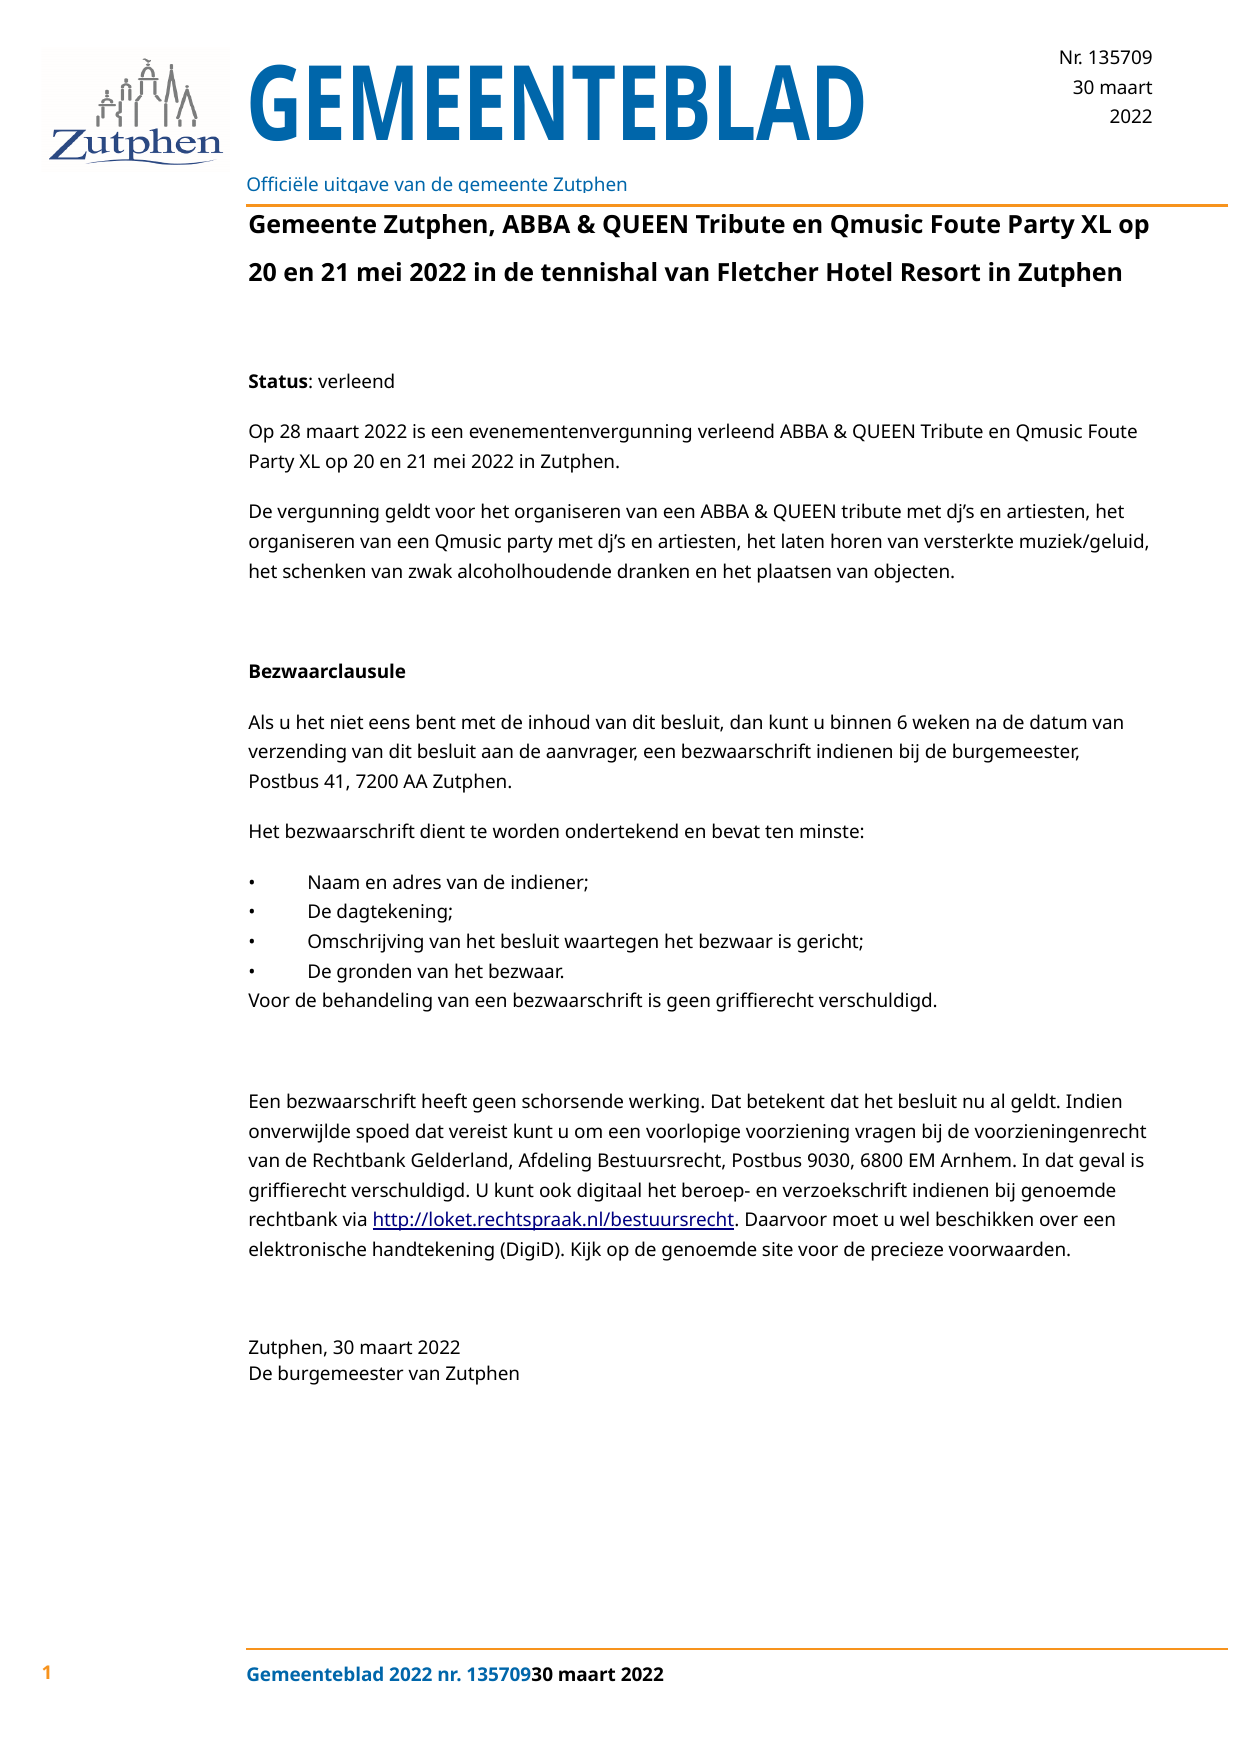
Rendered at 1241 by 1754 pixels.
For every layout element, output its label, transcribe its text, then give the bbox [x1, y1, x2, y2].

text Gemeente Zutphen, ABBA & QUEEN Tribute en Qmusic Foute Party XL op 20 en 21 mei 2022 in de tennishal van Fletcher Hotel Resort in Zutphen [248, 207, 1152, 288]
text Als u het niet eens bent met de inhoud van dit besluit, dan kunt u binnen 6 weken na de datum van verzending van dit besluit aan de aanvrager, een bezwaarschrift indienen bij de burgemeester, Postbus 41, 7200 AA Zutphen. [248, 709, 1152, 794]
text Voor de behandeling van een bezwaarschrift is geen griffierecht verschuldigd. [248, 987, 1152, 1013]
text De vergunning geldt voor het organiseren van een ABBA & QUEEN tribute met dj’s en artiesten, het organiseren van een Qmusic party met dj’s en artiesten, het laten horen van versterkte muziek/geluid, het schenken van zwak alcoholhoudende dranken en het plaatsen van objecten. [248, 499, 1152, 584]
text Het bezwaarschrift dient te worden ondertekend en bevat ten minste: [248, 819, 1152, 844]
text Een bezwaarschrift heeft geen schorsende werking. Dat betekent dat het besluit nu al geldt. Indien onverwijlde spoed dat vereist kunt u om een voorlopige voorziening vragen bij de voorzieningenrecht van de Rechtbank Gelderland, Afdeling Bestuursrecht, Postbus 9030, 6800 EM Arnhem. In dat geval is griffierecht verschuldigd. U kunt ook digitaal het beroep- en verzoekschrift indienen bij genoemde rechtbank via http://loket.rechtspraak.nl/bestuursrecht. Daarvoor moet u wel beschikken over een elektronische handtekening (DigiD). Kijk op de genoemde site voor de precieze voorwaarden. [248, 1088, 1152, 1262]
text Op 28 maart 2022 is een evenementenvergunning verleend ABBA & QUEEN Tribute en Qmusic Foute Party XL op 20 en 21 mei 2022 in Zutphen. [248, 419, 1152, 474]
list De gronden van het bezwaar. [248, 958, 1152, 984]
text De burgemeester van Zutphen [248, 1360, 1152, 1386]
text Status: verleend [248, 368, 1152, 394]
text Bezwaarclausule [248, 659, 1152, 684]
list Naam en adres van de indiener; [248, 869, 1152, 895]
text Zutphen, 30 maart 2022 [248, 1334, 1152, 1360]
list Omschrijving van het besluit waartegen het bezwaar is gericht; [248, 928, 1152, 954]
picture [41, 47, 231, 172]
list De dagtekening; [248, 899, 1152, 924]
